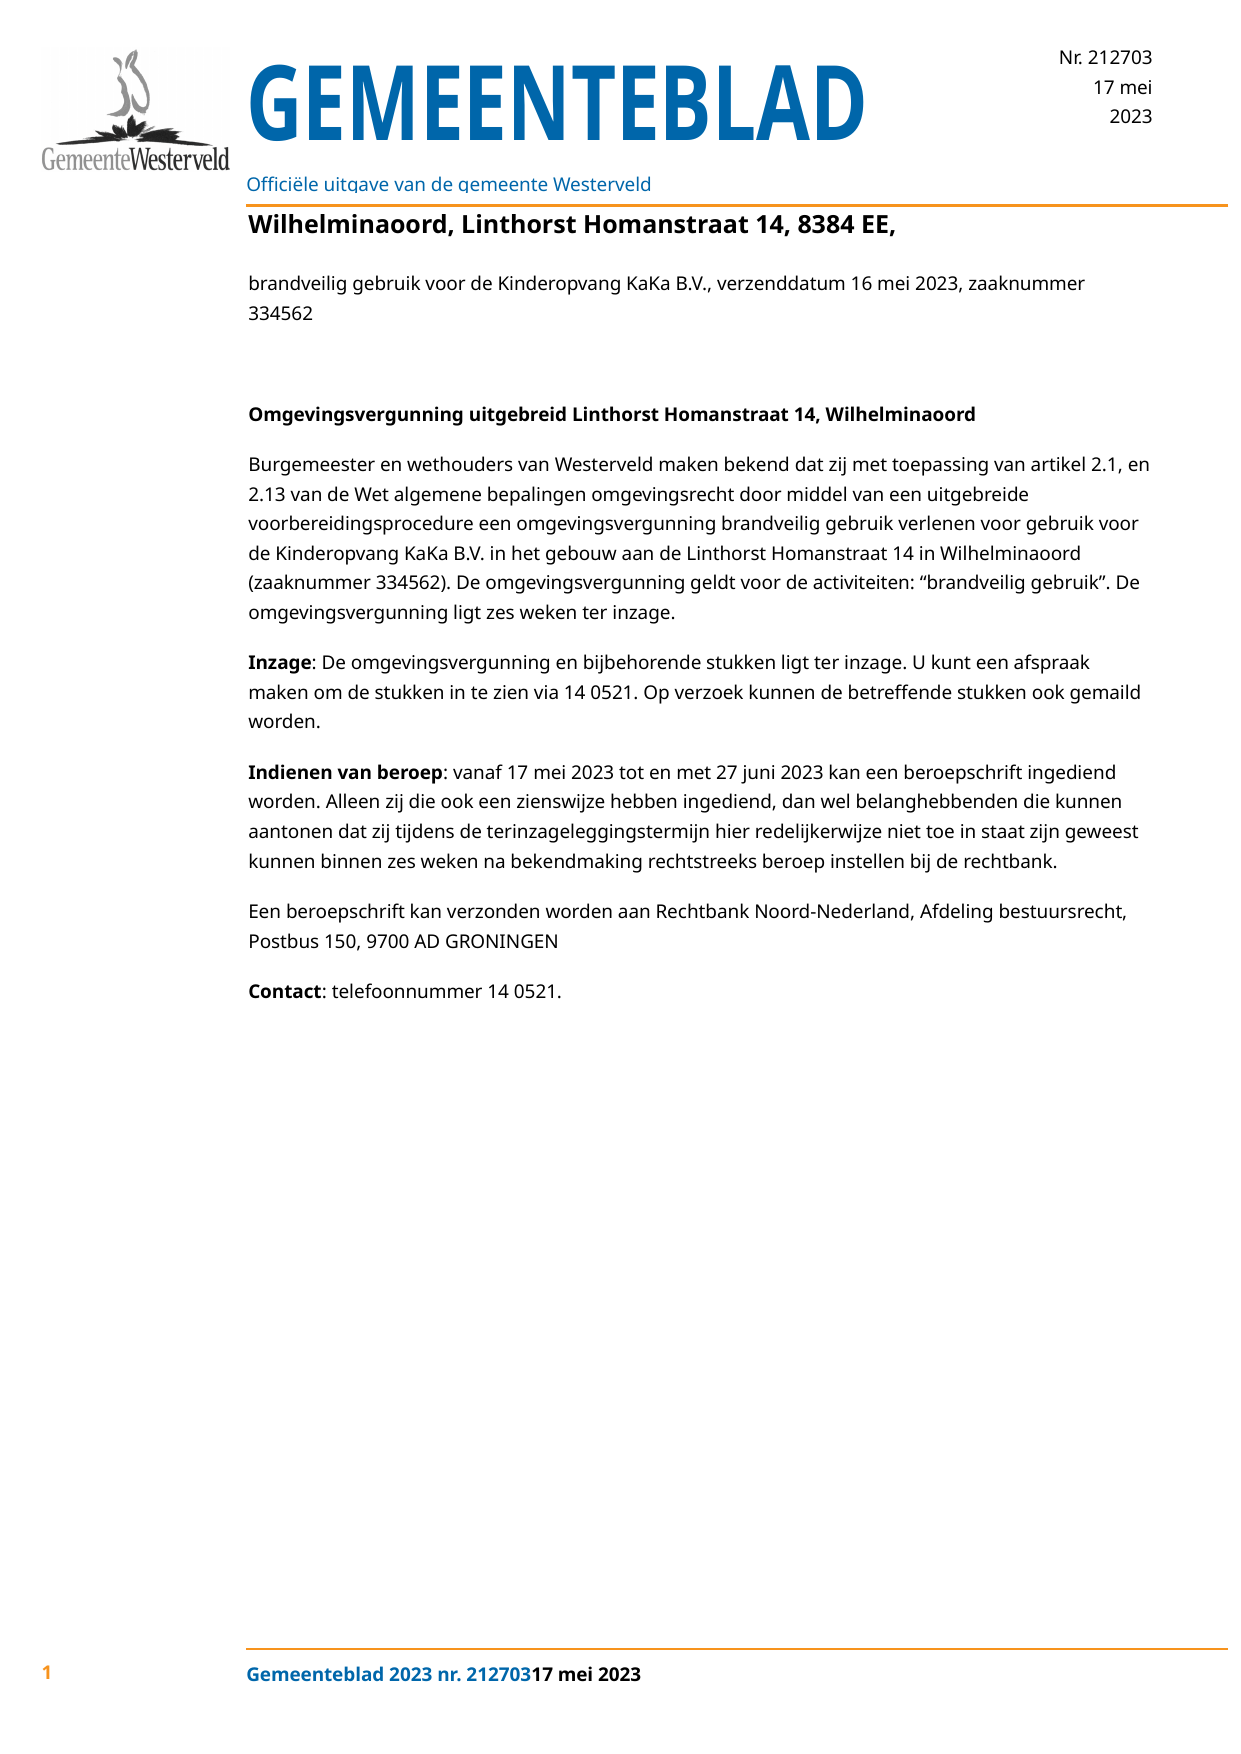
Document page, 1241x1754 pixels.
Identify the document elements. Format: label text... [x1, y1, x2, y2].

text Burgemeester en wethouders van Westerveld maken bekend dat zij met toepassing van artikel 2.1, en 2.13 van de Wet algemene bepalingen omgevingsrecht door middel van een uitgebreide voorbereidingsprocedure een omgevingsvergunning brandveilig gebruik verlenen voor gebruik voor de Kinderopvang KaKa B.V. in het gebouw aan de Linthorst Homanstraat 14 in Wilhelminaoord (zaaknummer 334562). De omgevingsvergunning geldt voor de activiteiten: “brandveilig gebruik”. De omgevingsvergunning ligt zes weken ter inzage. [248, 451, 1152, 625]
text Indienen van beroep: vanaf 17 mei 2023 tot en met 27 juni 2023 kan een beroepschrift ingediend worden. Alleen zij die ook een zienswijze hebben ingediend, dan wel belanghebbenden die kunnen aantonen dat zij tijdens de terinzageleggingstermijn hier redelijkerwijze niet toe in staat zijn geweest kunnen binnen zes weken na bekendmaking rechtstreeks beroep instellen bij de rechtbank. [248, 759, 1152, 873]
text Omgevingsvergunning uitgebreid Linthorst Homanstraat 14, Wilhelminaoord [248, 401, 1152, 426]
picture [41, 47, 231, 172]
text Wilhelminaoord, Linthorst Homanstraat 14, 8384 EE, [248, 207, 1152, 241]
text Een beroepschrift kan verzonden worden aan Rechtbank Noord-Nederland, Afdeling bestuursrecht, Postbus 150, 9700 AD GRONINGEN [248, 898, 1152, 953]
text brandveilig gebruik voor de Kinderopvang KaKa B.V., verzenddatum 16 mei 2023, zaaknummer 334562 [248, 270, 1152, 326]
text Contact: telefoonnummer 14 0521. [248, 978, 1152, 1004]
text Inzage: De omgevingsvergunning en bijbehorende stukken ligt ter inzage. U kunt een afspraak maken om de stukken in te zien via 14 0521. Op verzoek kunnen de betreffende stukken ook gemaild worden. [248, 649, 1152, 734]
